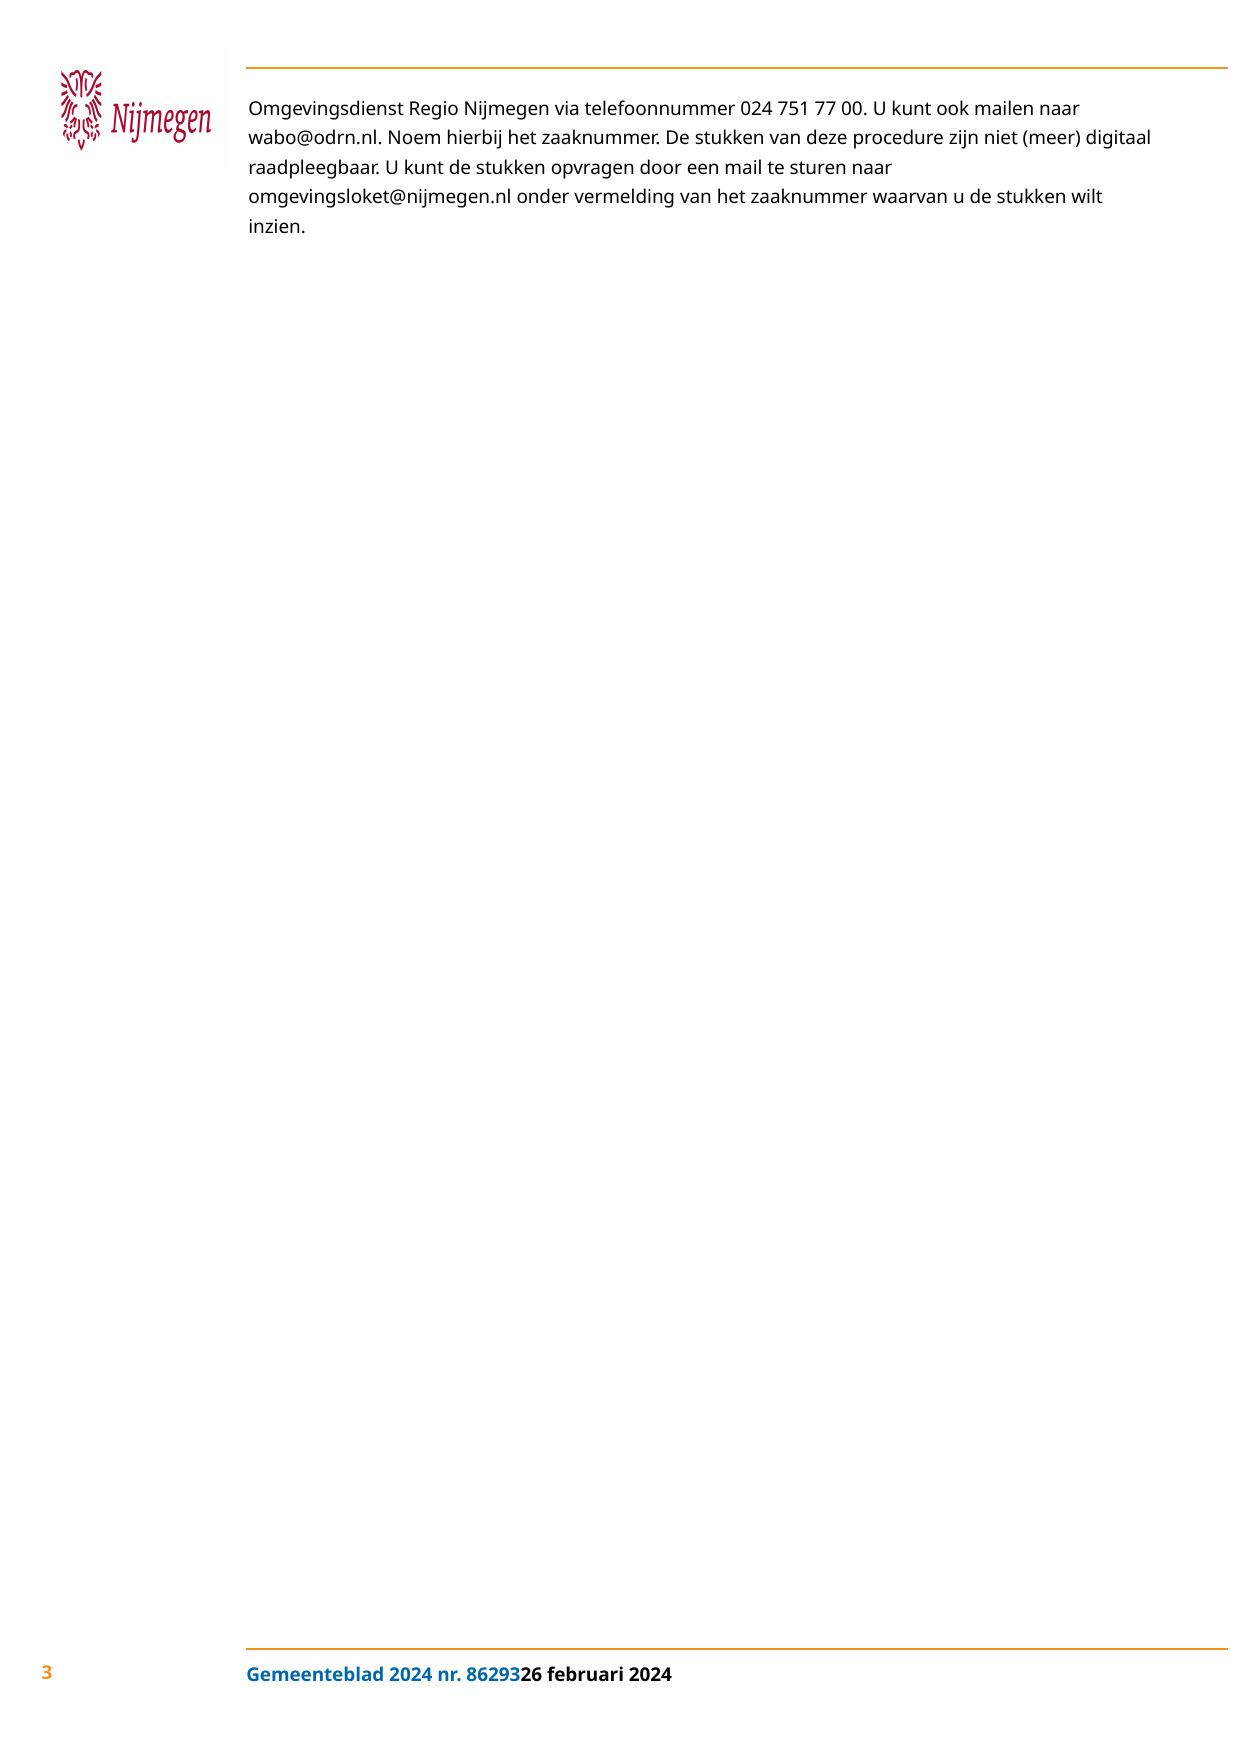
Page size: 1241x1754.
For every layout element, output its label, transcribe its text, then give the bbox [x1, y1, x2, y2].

text Omgevingsdienst Regio Nijmegen via telefoonnummer 024 751 77 00. U kunt ook mailen naar wabo@odrn.nl. Noem hierbij het zaaknummer. De stukken van deze procedure zijn niet (meer) digitaal raadpleegbaar. U kunt de stukken opvragen door een mail te sturen naar omgevingsloket@nijmegen.nl onder vermelding van het zaaknummer waarvan u de stukken wilt inzien. [248, 95, 1152, 239]
picture [41, 47, 231, 172]
